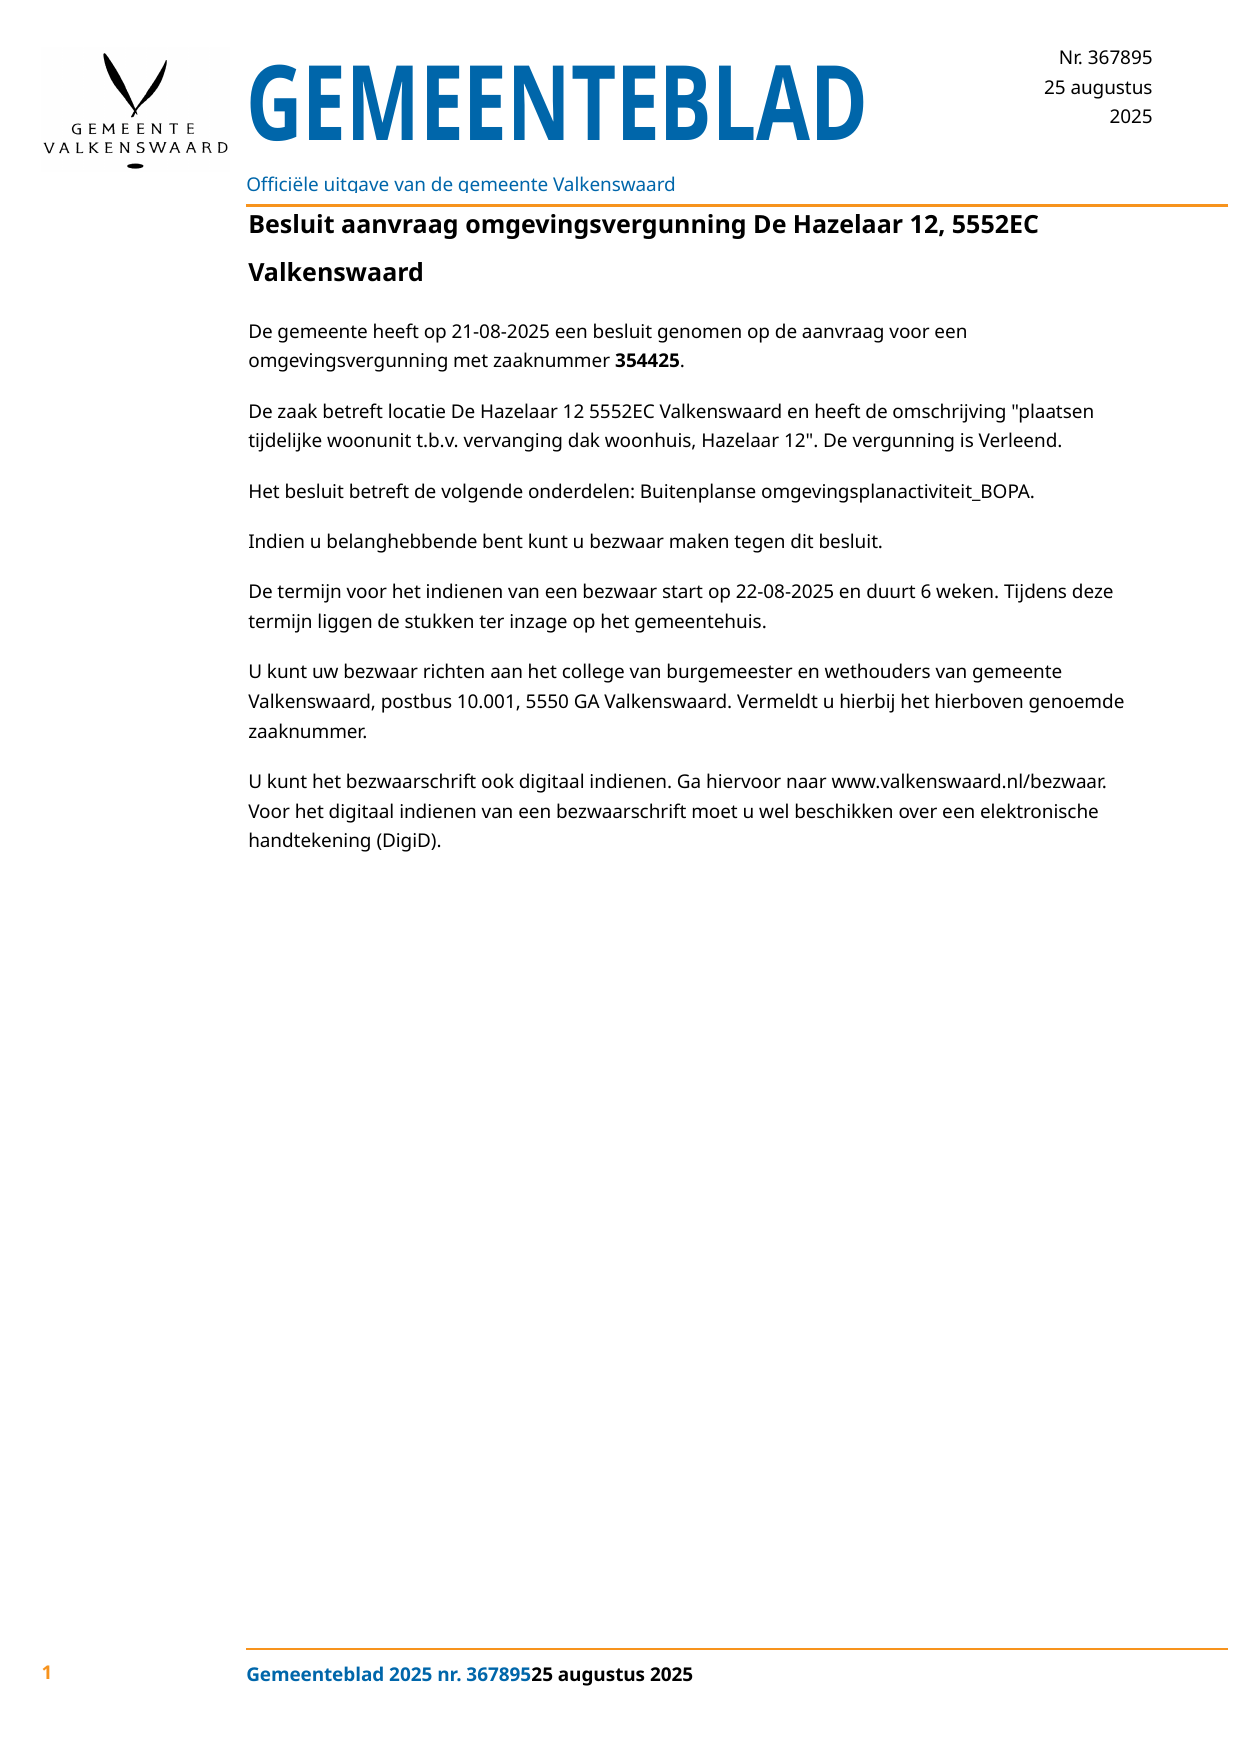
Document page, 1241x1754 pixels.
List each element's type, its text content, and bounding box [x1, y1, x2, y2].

text Indien u belanghebbende bent kunt u bezwaar maken tegen dit besluit. [248, 528, 1152, 554]
text De zaak betreft locatie De Hazelaar 12 5552EC Valkenswaard en heeft de omschrijving "plaatsen tijdelijke woonunit t.b.v. vervanging dak woonhuis, Hazelaar 12". De vergunning is Verleend. [248, 398, 1152, 453]
text U kunt uw bezwaar richten aan het college van burgemeester en wethouders van gemeente Valkenswaard, postbus 10.001, 5550 GA Valkenswaard. Vermeldt u hierbij het hierboven genoemde zaaknummer. [248, 659, 1152, 744]
text De gemeente heeft op 21-08-2025 een besluit genomen op de aanvraag voor een omgevingsvergunning met zaaknummer 354425. [248, 318, 1152, 373]
text Het besluit betreft de volgende onderdelen: Buitenplanse omgevingsplanactiviteit_BOPA. [248, 478, 1152, 504]
text U kunt het bezwaarschrift ook digitaal indienen. Ga hiervoor naar www.valkenswaard.nl/bezwaar. Voor het digitaal indienen van een bezwaarschrift moet u wel beschikken over een elektronische handtekening (DigiD). [248, 768, 1152, 853]
picture [41, 47, 231, 172]
text Besluit aanvraag omgevingsvergunning De Hazelaar 12, 5552EC Valkenswaard [248, 207, 1152, 288]
text De termijn voor het indienen van een bezwaar start op 22-08-2025 en duurt 6 weken. Tijdens deze termijn liggen de stukken ter inzage op het gemeentehuis. [248, 579, 1152, 634]
